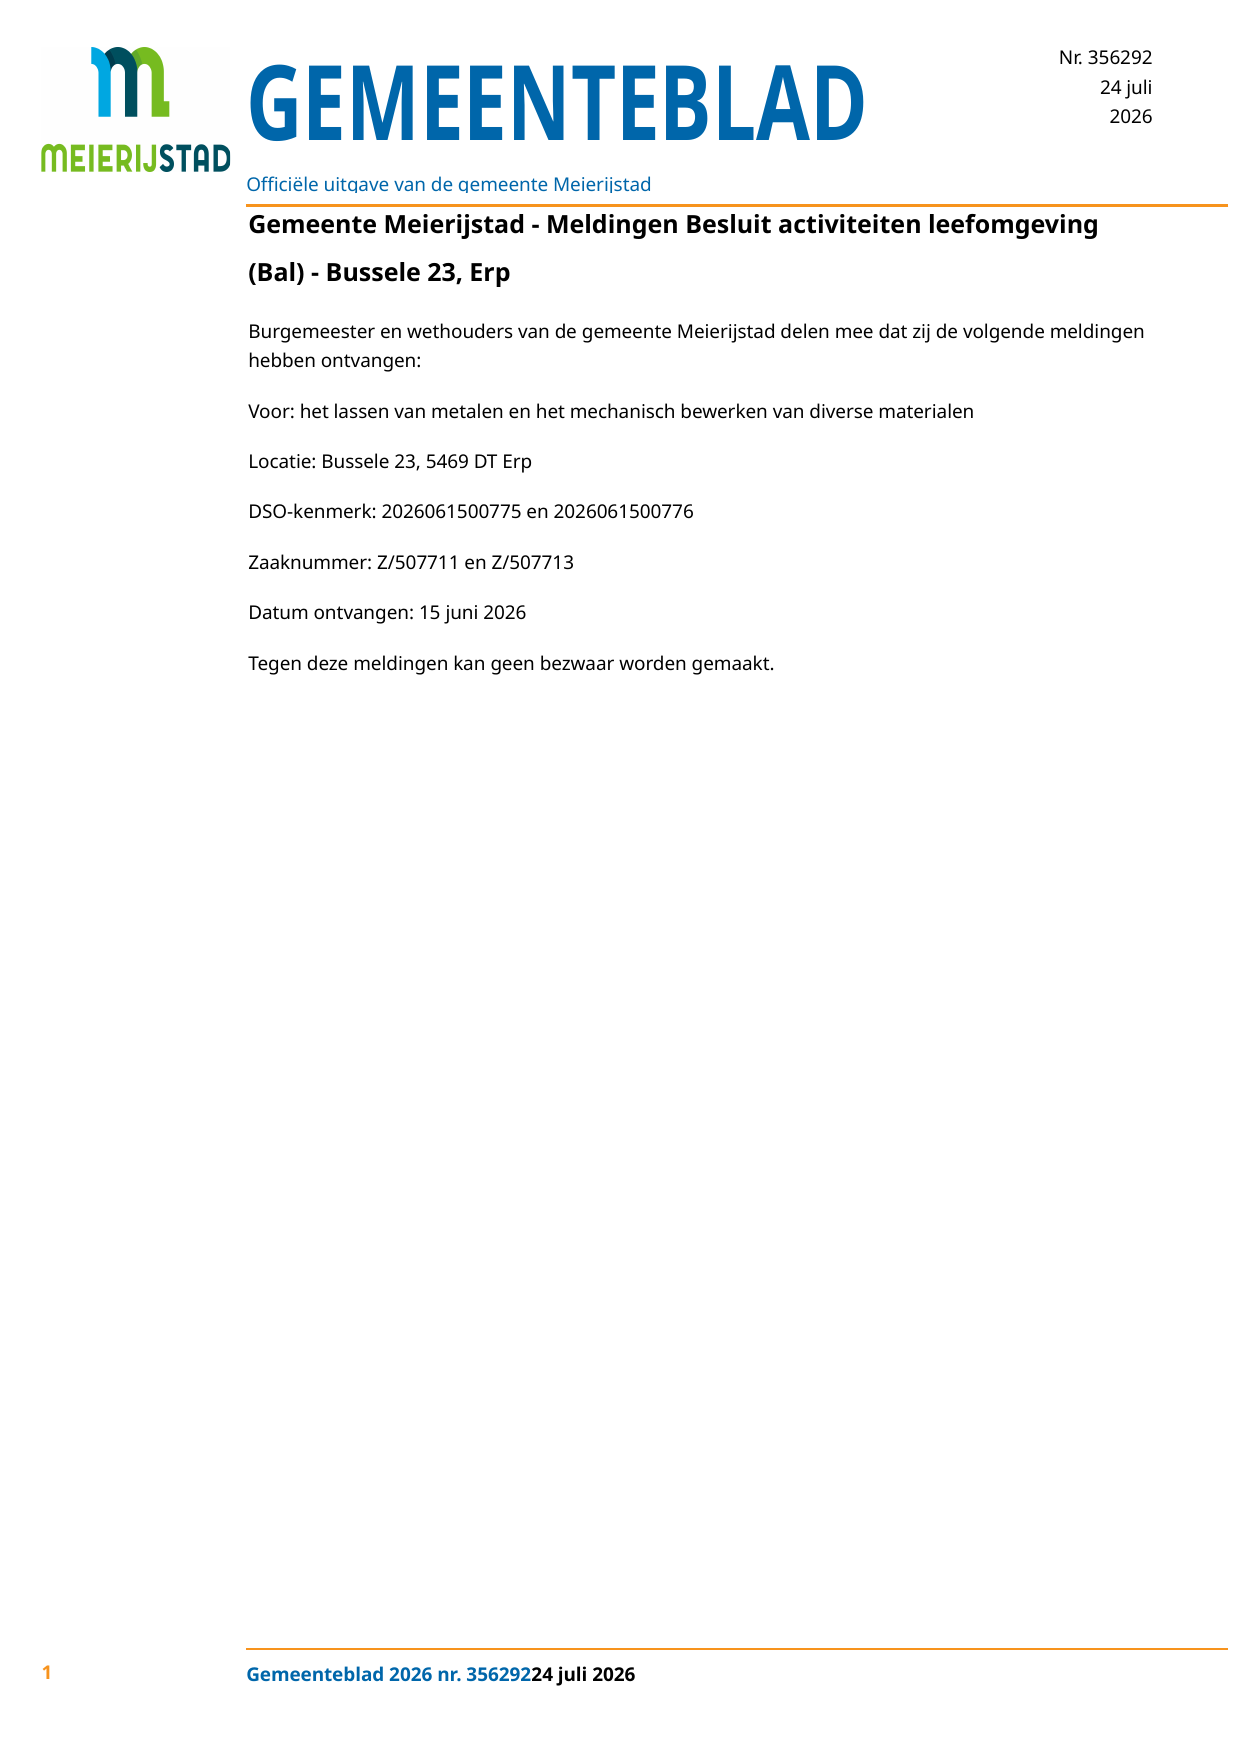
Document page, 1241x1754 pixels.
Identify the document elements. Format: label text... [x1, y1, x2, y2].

text Burgemeester en wethouders van de gemeente Meierijstad delen mee dat zij de volgende meldingen hebben ontvangen: [248, 318, 1152, 373]
text Zaaknummer: Z/507711 en Z/507713 [248, 549, 1152, 575]
text Gemeente Meierijstad - Meldingen Besluit activiteiten leefomgeving (Bal) - Bussele 23, Erp [248, 207, 1152, 288]
text Tegen deze meldingen kan geen bezwaar worden gemaakt. [248, 650, 1152, 676]
picture [41, 47, 231, 172]
text Locatie: Bussele 23, 5469 DT Erp [248, 448, 1152, 474]
text Datum ontvangen: 15 juni 2026 [248, 599, 1152, 625]
text Voor: het lassen van metalen en het mechanisch bewerken van diverse materialen [248, 398, 1152, 424]
text DSO-kenmerk: 2026061500775 en 2026061500776 [248, 499, 1152, 524]
